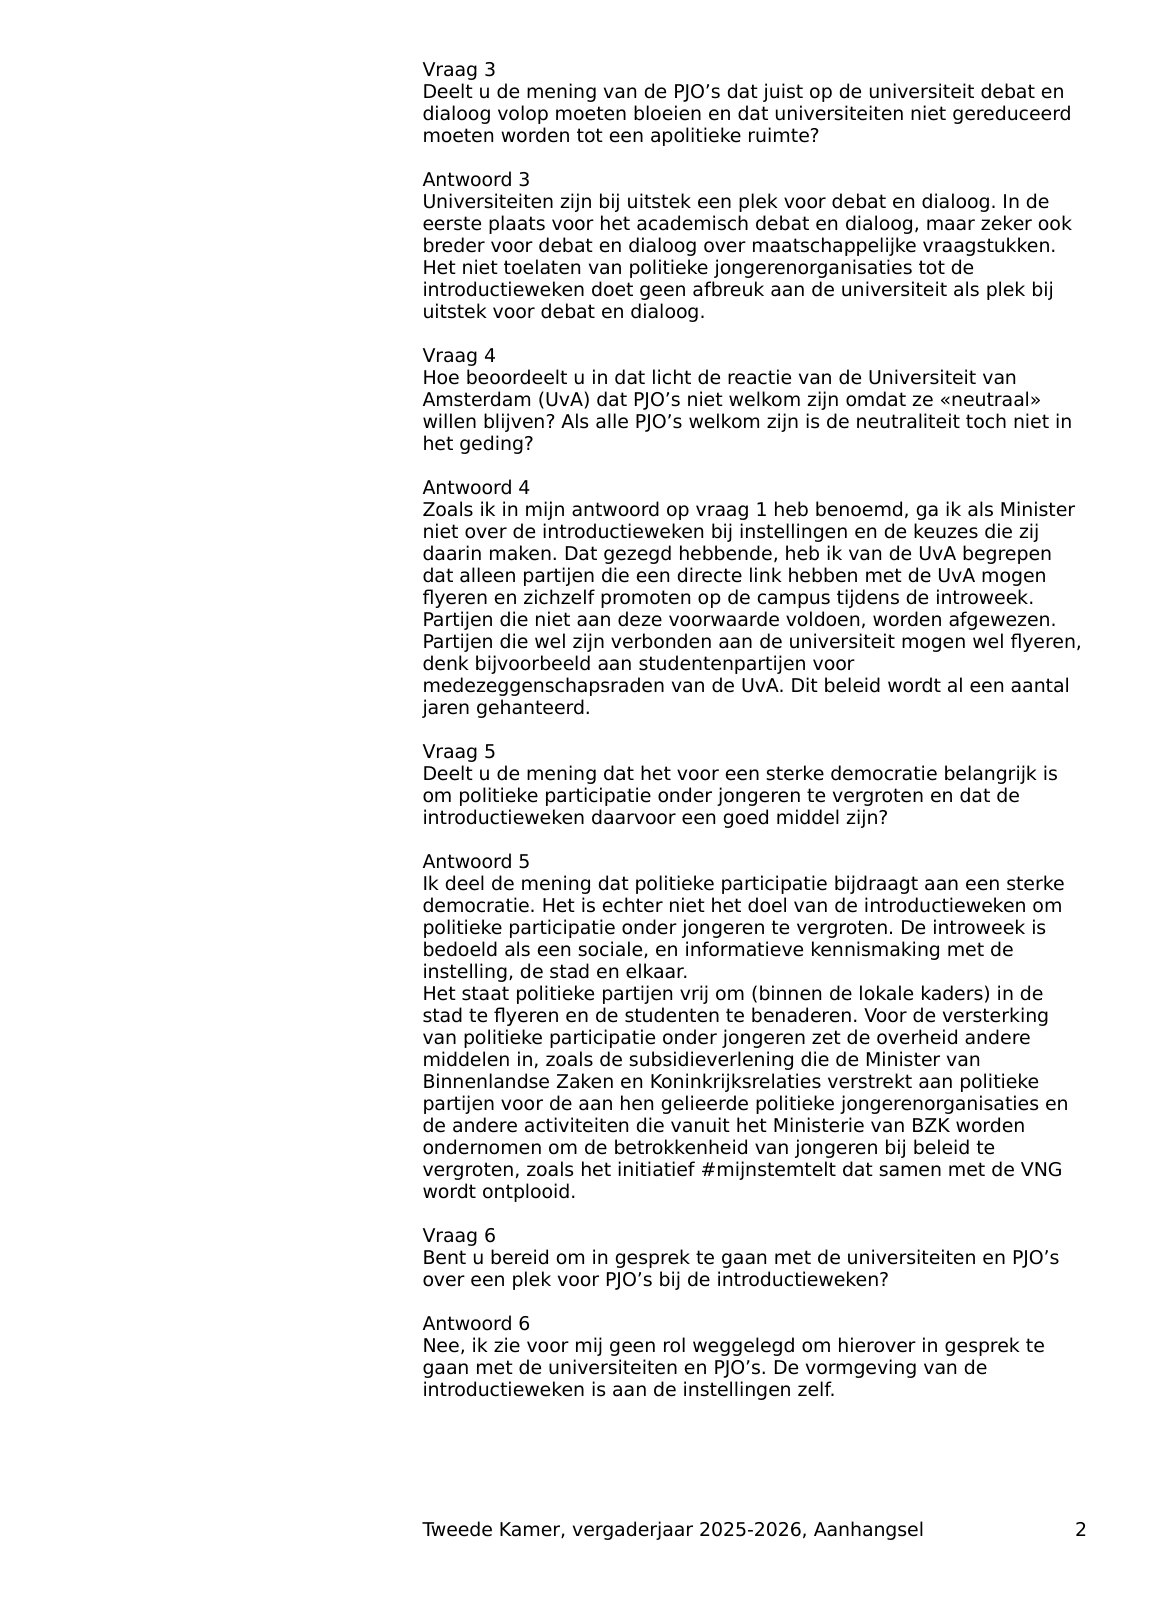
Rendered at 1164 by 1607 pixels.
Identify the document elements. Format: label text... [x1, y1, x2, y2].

text Bent u bereid om in gesprek te gaan met de universiteiten en PJO’s over een plek voor PJO’s bij de introductieweken? [422, 1247, 1087, 1291]
text Antwoord 3 [422, 169, 1087, 191]
text Het staat politieke partijen vrij om (binnen de lokale kaders) in de stad te flyeren en de studenten te benaderen. Voor de versterking van politieke participatie onder jongeren zet de overheid andere middelen in, zoals de subsidieverlening die de Minister van Binnenlandse Zaken en Koninkrijksrelaties verstrekt aan politieke partijen voor de aan hen gelieerde politieke jongerenorganisaties en de andere activiteiten die vanuit het Ministerie van BZK worden ondernomen om de betrokkenheid van jongeren bij beleid te vergroten, zoals het initiatief #mijnstemtelt dat samen met de VNG wordt ontplooid. [422, 983, 1087, 1203]
text Hoe beoordeelt u in dat licht de reactie van de Universiteit van Amsterdam (UvA) dat PJO’s niet welkom zijn omdat ze «neutraal» willen blijven? Als alle PJO’s welkom zijn is de neutraliteit toch niet in het geding? [422, 367, 1087, 455]
text Nee, ik zie voor mij geen rol weggelegd om hierover in gesprek te gaan met de universiteiten en PJO’s. De vormgeving van de introductieweken is aan de instellingen zelf. [422, 1335, 1087, 1401]
text Vraag 4 [422, 345, 1087, 367]
text Zoals ik in mijn antwoord op vraag 1 heb benoemd, ga ik als Minister niet over de introductieweken bij instellingen en de keuzes die zij daarin maken. Dat gezegd hebbende, heb ik van de UvA begrepen dat alleen partijen die een directe link hebben met de UvA mogen flyeren en zichzelf promoten op de campus tijdens de introweek. Partijen die niet aan deze voorwaarde voldoen, worden afgewezen. Partijen die wel zijn verbonden aan de universiteit mogen wel flyeren, denk bijvoorbeeld aan studentenpartijen voor medezeggenschapsraden van de UvA. Dit beleid wordt al een aantal jaren gehanteerd. [422, 499, 1087, 719]
text Antwoord 4 [422, 477, 1087, 499]
text Ik deel de mening dat politieke participatie bijdraagt aan een sterke democratie. Het is echter niet het doel van de introductieweken om politieke participatie onder jongeren te vergroten. De introweek is bedoeld als een sociale, en informatieve kennismaking met de instelling, de stad en elkaar. [422, 873, 1087, 983]
text Vraag 3 [422, 59, 1087, 81]
text Antwoord 5 [422, 851, 1087, 873]
text Universiteiten zijn bij uitstek een plek voor debat en dialoog. In de eerste plaats voor het academisch debat en dialoog, maar zeker ook breder voor debat en dialoog over maatschappelijke vraagstukken. Het niet toelaten van politieke jongerenorganisaties tot de introductieweken doet geen afbreuk aan de universiteit als plek bij uitstek voor debat en dialoog. [422, 191, 1087, 323]
text Deelt u de mening van de PJO’s dat juist op de universiteit debat en dialoog volop moeten bloeien en dat universiteiten niet gereduceerd moeten worden tot een apolitieke ruimte? [422, 81, 1087, 147]
text Deelt u de mening dat het voor een sterke democratie belangrijk is om politieke participatie onder jongeren te vergroten en dat de introductieweken daarvoor een goed middel zijn? [422, 763, 1087, 829]
text Vraag 6 [422, 1225, 1087, 1247]
text Vraag 5 [422, 741, 1087, 763]
text Antwoord 6 [422, 1313, 1087, 1335]
